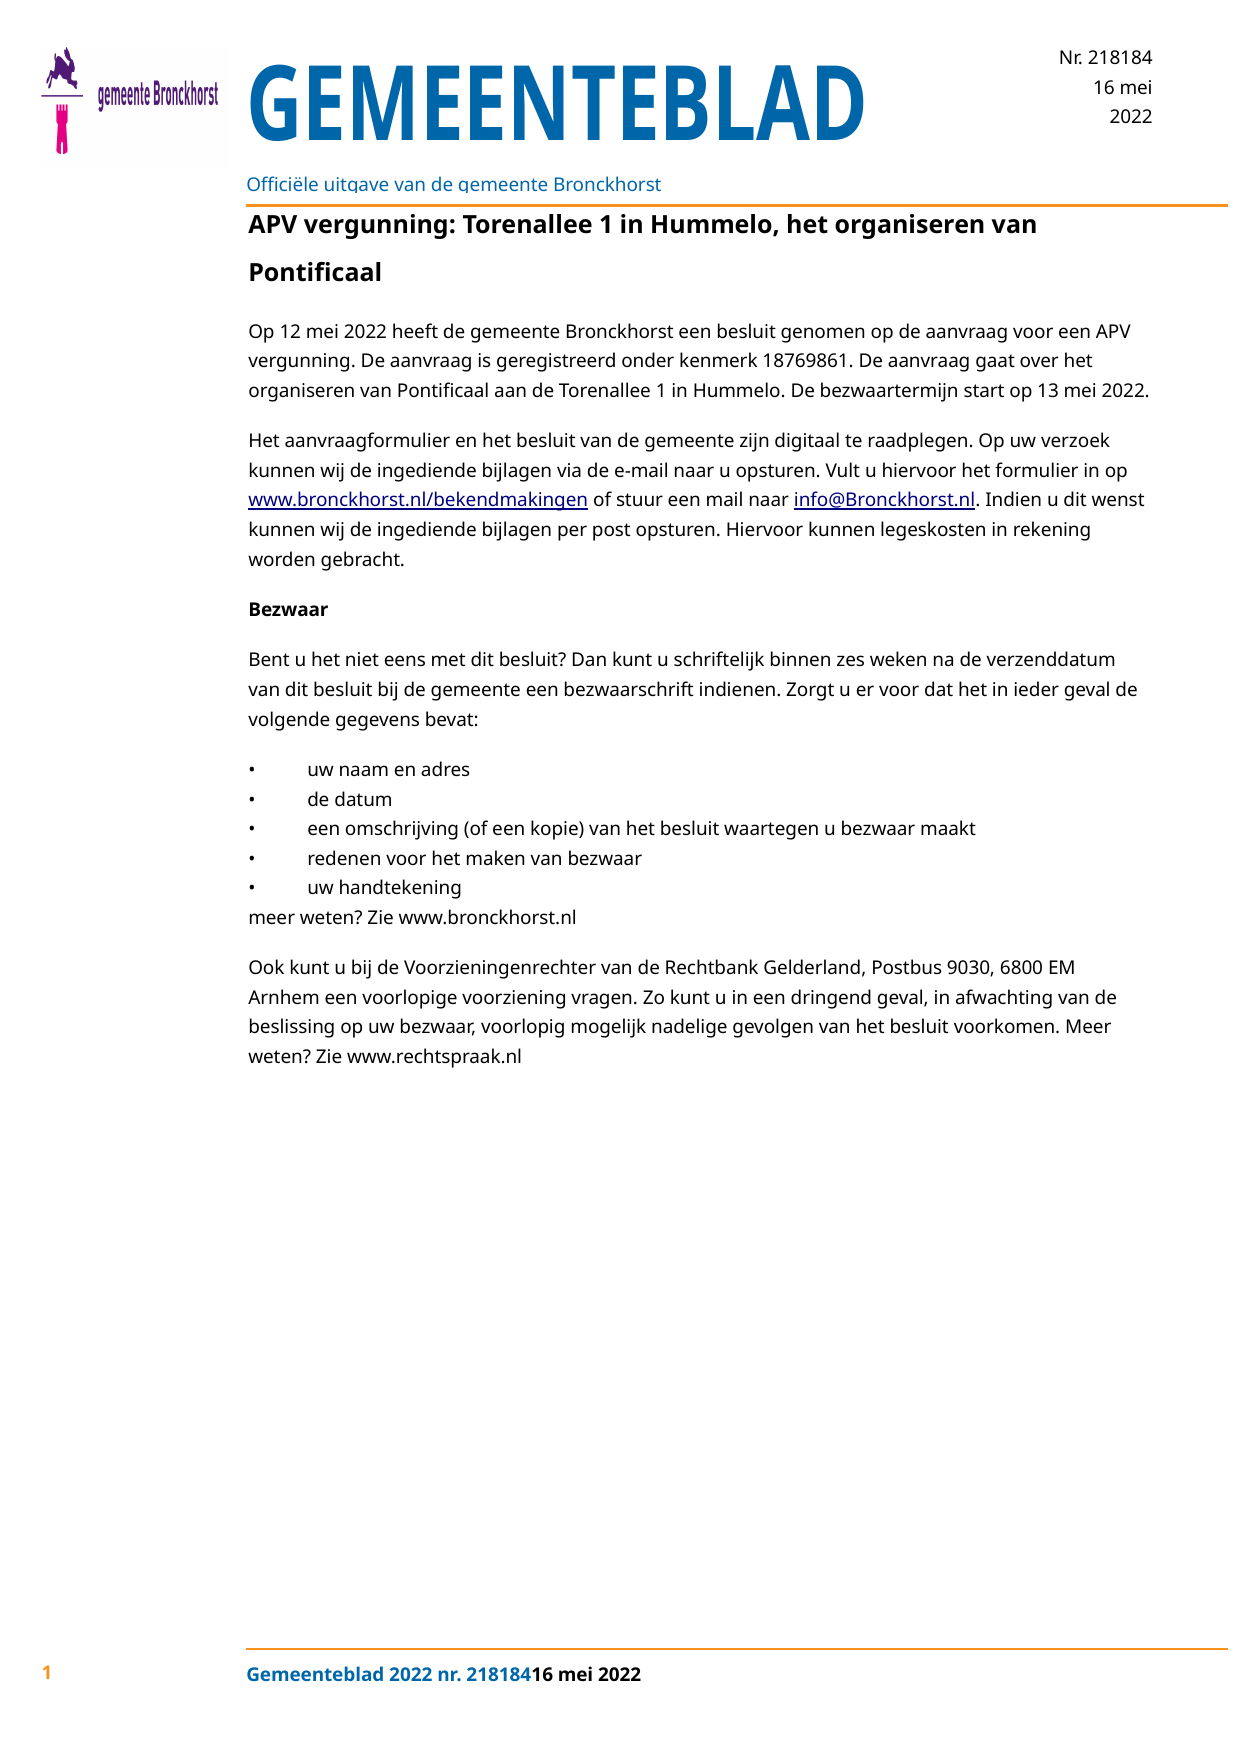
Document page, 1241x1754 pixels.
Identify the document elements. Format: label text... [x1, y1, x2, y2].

picture [41, 47, 231, 172]
list uw naam en adres [248, 756, 1152, 782]
text Bent u het niet eens met dit besluit? Dan kunt u schriftelijk binnen zes weken na de verzenddatum van dit besluit bij de gemeente een bezwaarschrift indienen. Zorgt u er voor dat het in ieder geval de volgende gegevens bevat: [248, 647, 1152, 732]
list redenen voor het maken van bezwaar [248, 845, 1152, 871]
list een omschrijving (of een kopie) van het besluit waartegen u bezwaar maakt [248, 815, 1152, 841]
text meer weten? Zie www.bronckhorst.nl [248, 904, 1152, 930]
list de datum [248, 786, 1152, 812]
text Ook kunt u bij de Voorzieningenrechter van de Rechtbank Gelderland, Postbus 9030, 6800 EM Arnhem een voorlopige voorziening vragen. Zo kunt u in een dringend geval, in afwachting van de beslissing op uw bezwaar, voorlopig mogelijk nadelige gevolgen van het besluit voorkomen. Meer weten? Zie www.rechtspraak.nl [248, 954, 1152, 1069]
text Op 12 mei 2022 heeft de gemeente Bronckhorst een besluit genomen op de aanvraag voor een APV vergunning. De aanvraag is geregistreerd onder kenmerk 18769861. De aanvraag gaat over het organiseren van Pontificaal aan de Torenallee 1 in Hummelo. De bezwaartermijn start op 13 mei 2022. [248, 318, 1152, 403]
list uw handtekening [248, 874, 1152, 900]
text Bezwaar [248, 596, 1152, 622]
text APV vergunning: Torenallee 1 in Hummelo, het organiseren van Pontificaal [248, 207, 1152, 288]
text Het aanvraagformulier en het besluit van de gemeente zijn digitaal te raadplegen. Op uw verzoek kunnen wij de ingediende bijlagen via de e-mail naar u opsturen. Vult u hiervoor het formulier in op www.bronckhorst.nl/bekendmakingen of stuur een mail naar info@Bronckhorst.nl. Indien u dit wenst kunnen wij de ingediende bijlagen per post opsturen. Hiervoor kunnen legeskosten in rekening worden gebracht. [248, 427, 1152, 572]
